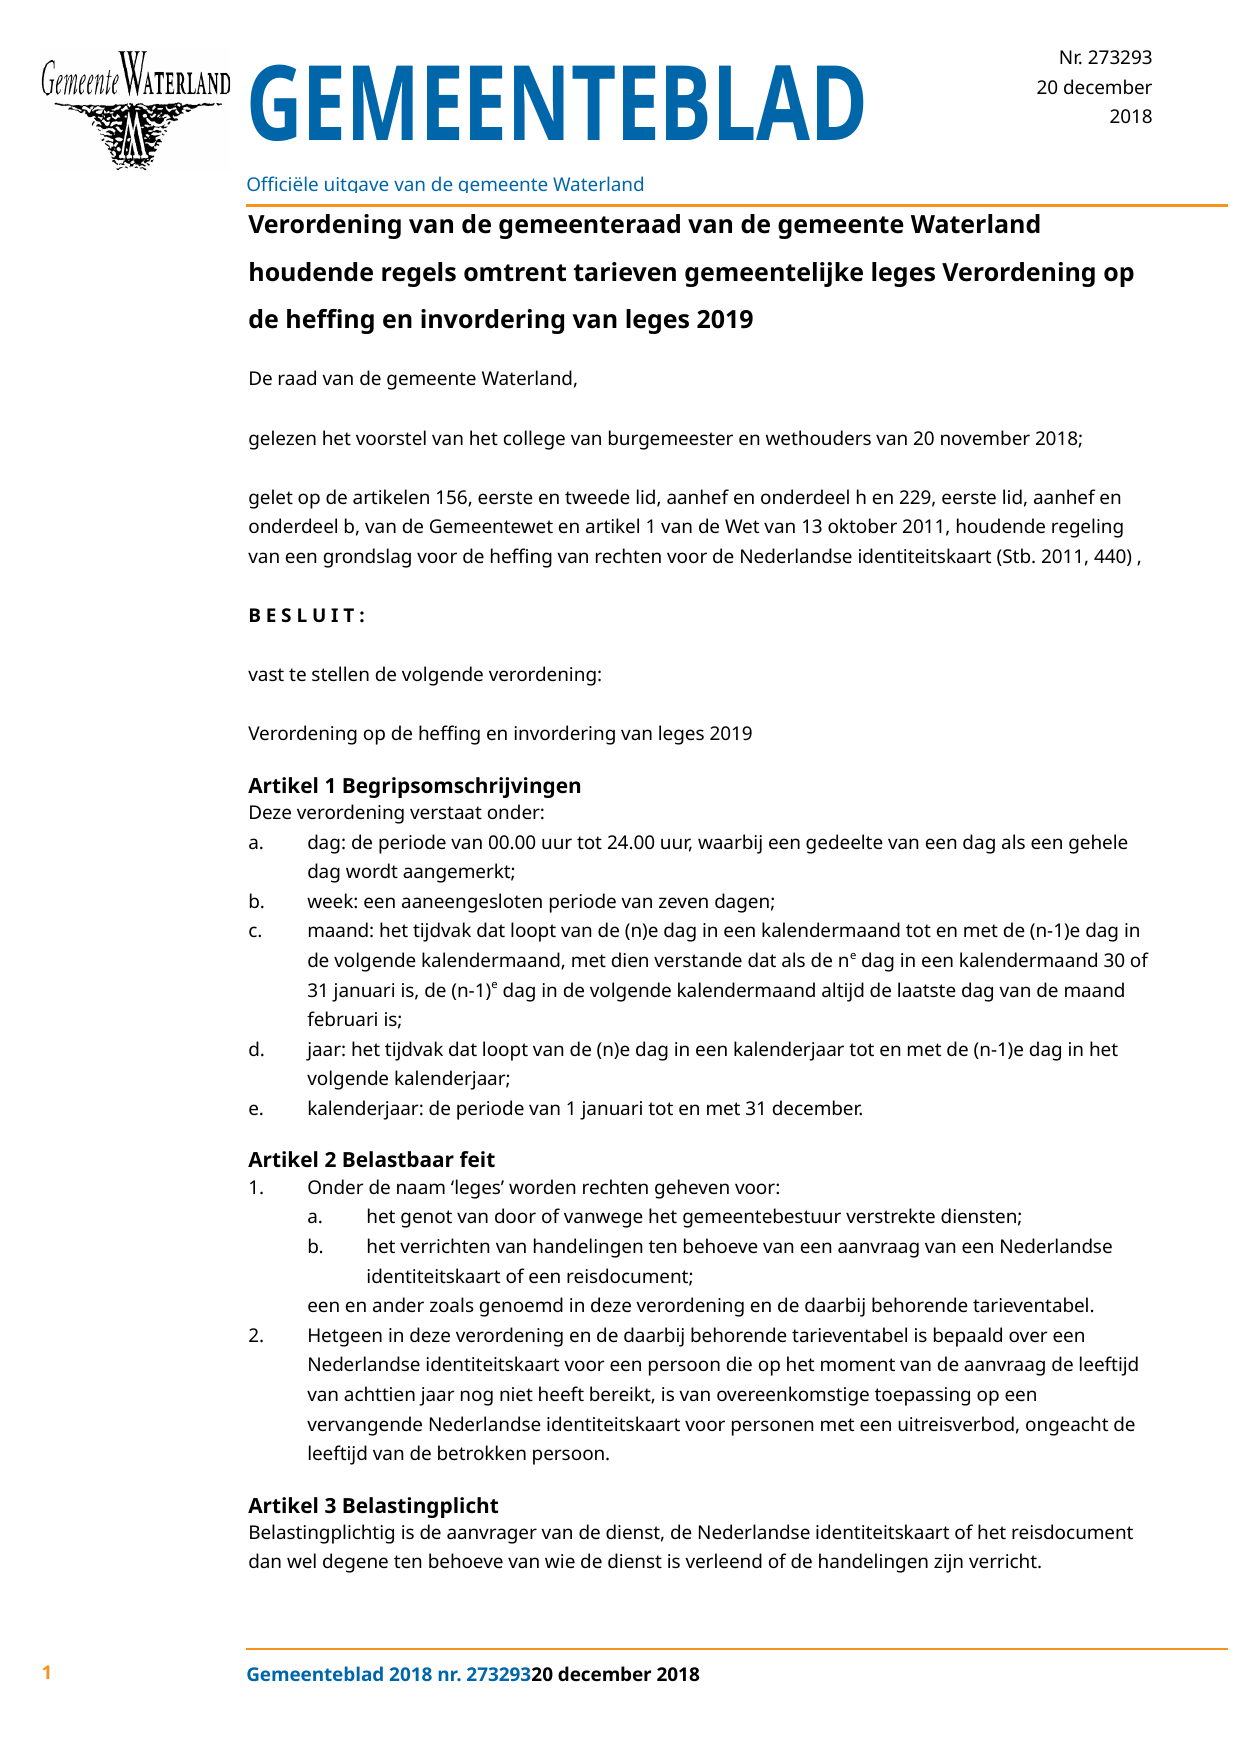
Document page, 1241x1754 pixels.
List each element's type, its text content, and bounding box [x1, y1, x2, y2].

text Belastingplichtig is de aanvrager van de dienst, de Nederlandse identiteitskaart of het reisdocument dan wel degene ten behoeve van wie de dienst is verleend of de handelingen zijn verricht. [248, 1519, 1152, 1574]
list week: een aaneengesloten periode van zeven dagen; [248, 888, 1152, 914]
text De raad van de gemeente Waterland, [248, 366, 1152, 391]
picture [41, 47, 231, 172]
text Deze verordening verstaat onder: [248, 799, 1152, 825]
text gelet op de artikelen 156, eerste en tweede lid, aanhef en onderdeel h en 229, eerste lid, aanhef en onderdeel b, van de Gemeentewet en artikel 1 van de Wet van 13 oktober 2011, houdende regeling van een grondslag voor de heffing van rechten voor de Nederlandse identiteitskaart (Stb. 2011, 440) , [248, 484, 1152, 569]
text vast te stellen de volgende verordening: [248, 661, 1152, 687]
list Onder de naam ‘leges’ worden rechten geheven voor: [248, 1174, 1152, 1200]
list jaar: het tijdvak dat loopt van de (n)e dag in een kalenderjaar tot en met de (n-1)e dag in het volgende kalenderjaar; [248, 1036, 1152, 1091]
list een en ander zoals genoemd in deze verordening en de daarbij behorende tarieventabel. [248, 1292, 1152, 1318]
text Artikel 2 Belastbaar feit [248, 1146, 1152, 1174]
text Artikel 1 Begripsomschrijvingen [248, 771, 1152, 799]
list maand: het tijdvak dat loopt van de (n)e dag in een kalendermaand tot en met de (n-1)e dag in de volgende kalendermaand, met dien verstande dat als de ne dag in een kalendermaand 30 of 31 januari is, de (n-1)e dag in de volgende kalendermaand altijd de laatste dag van de maand februari is; [248, 918, 1152, 1032]
text B E S L U I T : [248, 602, 1152, 628]
text gelezen het voorstel van het college van burgemeester en wethouders van 20 november 2018; [248, 425, 1152, 450]
text Artikel 3 Belastingplicht [248, 1491, 1152, 1519]
list het genot van door of vanwege het gemeentebestuur verstrekte diensten; [307, 1204, 1152, 1229]
text Verordening van de gemeenteraad van de gemeente Waterland houdende regels omtrent tarieven gemeentelijke leges Verordening op de heffing en invordering van leges 2019 [248, 207, 1152, 336]
text Verordening op de heffing en invordering van leges 2019 [248, 721, 1152, 746]
list kalenderjaar: de periode van 1 januari tot en met 31 december. [248, 1095, 1152, 1121]
list het verrichten van handelingen ten behoeve van een aanvraag van een Nederlandse identiteitskaart of een reisdocument; [307, 1233, 1152, 1288]
list Hetgeen in deze verordening en de daarbij behorende tarieventabel is bepaald over een Nederlandse identiteitskaart voor een persoon die op het moment van de aanvraag de leeftijd van achttien jaar nog niet heeft bereikt, is van overeenkomstige toepassing op een vervangende Nederlandse identiteitskaart voor personen met een uitreisverbod, ongeacht de leeftijd van de betrokken persoon. [248, 1322, 1152, 1466]
list dag: de periode van 00.00 uur tot 24.00 uur, waarbij een gedeelte van een dag als een gehele dag wordt aangemerkt; [248, 829, 1152, 884]
